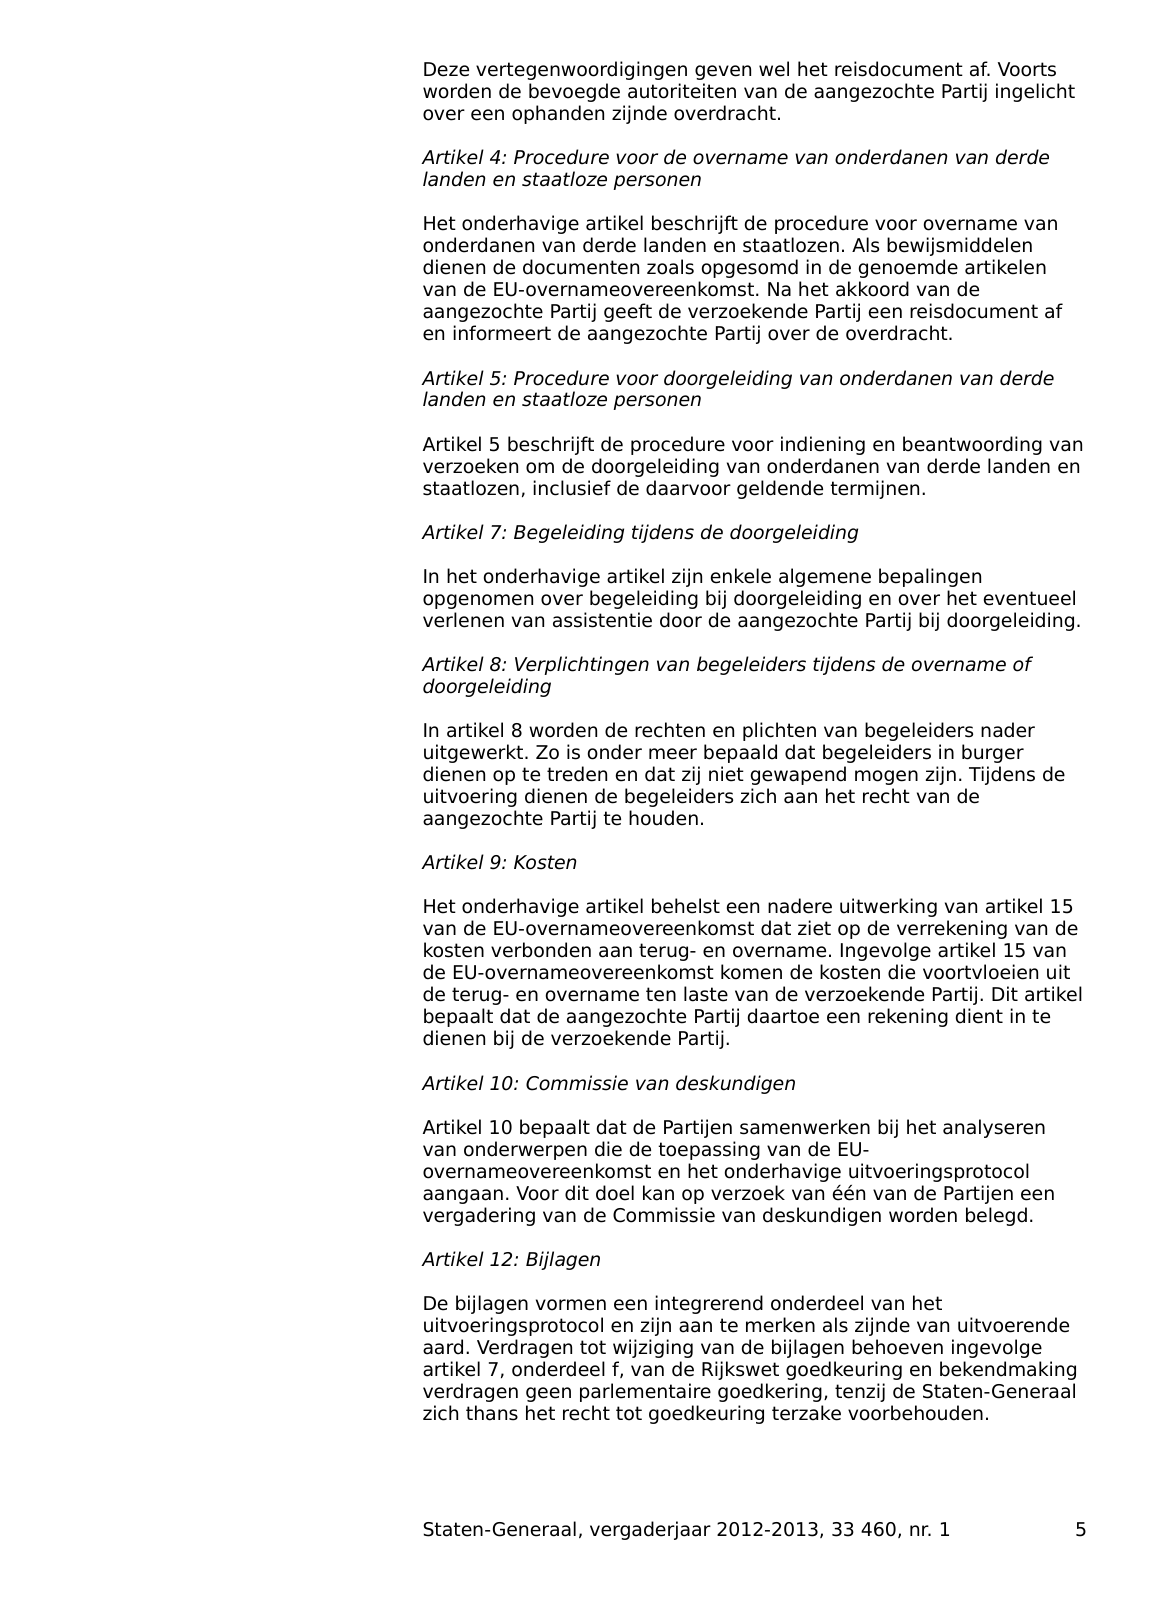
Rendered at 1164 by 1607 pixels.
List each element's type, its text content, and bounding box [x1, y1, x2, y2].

subtitle Artikel 5: Procedure voor doorgeleiding van onderdanen van derde landen en staatloze personen [422, 367, 1087, 411]
subtitle Artikel 8: Verplichtingen van begeleiders tijdens de overname of doorgeleiding [422, 654, 1087, 698]
subtitle Artikel 4: Procedure voor de overname van onderdanen van derde landen en staatloze personen [422, 147, 1087, 191]
text In artikel 8 worden de rechten en plichten van begeleiders nader uitgewerkt. Zo is onder meer bepaald dat begeleiders in burger dienen op te treden en dat zij niet gewapend mogen zijn. Tijdens de uitvoering dienen de begeleiders zich aan het recht van de aangezochte Partij te houden. [422, 720, 1087, 830]
text Deze vertegenwoordigingen geven wel het reisdocument af. Voorts worden de bevoegde autoriteiten van de aangezochte Partij ingelicht over een ophanden zijnde overdracht. [422, 59, 1087, 125]
text Artikel 5 beschrijft de procedure voor indiening en beantwoording van verzoeken om de doorgeleiding van onderdanen van derde landen en staatlozen, inclusief de daarvoor geldende termijnen. [422, 433, 1087, 499]
text Het onderhavige artikel beschrijft de procedure voor overname van onderdanen van derde landen en staatlozen. Als bewijsmiddelen dienen de documenten zoals opgesomd in de genoemde artikelen van de EU-overnameovereenkomst. Na het akkoord van de aangezochte Partij geeft de verzoekende Partij een reisdocument af en informeert de aangezochte Partij over de overdracht. [422, 213, 1087, 345]
subtitle Artikel 9: Kosten [422, 852, 1087, 874]
text De bijlagen vormen een integrerend onderdeel van het uitvoeringsprotocol en zijn aan te merken als zijnde van uitvoerende aard. Verdragen tot wijziging van de bijlagen behoeven ingevolge artikel 7, onderdeel f, van de Rijkswet goedkeuring en bekendmaking verdragen geen parlementaire goedkering, tenzij de Staten-Generaal zich thans het recht tot goedkeuring terzake voorbehouden. [422, 1293, 1087, 1425]
text In het onderhavige artikel zijn enkele algemene bepalingen opgenomen over begeleiding bij doorgeleiding en over het eventueel verlenen van assistentie door de aangezochte Partij bij doorgeleiding. [422, 566, 1087, 632]
subtitle Artikel 7: Begeleiding tijdens de doorgeleiding [422, 522, 1087, 544]
subtitle Artikel 12: Bijlagen [422, 1249, 1087, 1271]
text Het onderhavige artikel behelst een nadere uitwerking van artikel 15 van de EU-overnameovereenkomst dat ziet op de verrekening van de kosten verbonden aan terug- en overname. Ingevolge artikel 15 van de EU-overnameovereenkomst komen de kosten die voortvloeien uit de terug- en overname ten laste van de verzoekende Partij. Dit artikel bepaalt dat de aangezochte Partij daartoe een rekening dient in te dienen bij de verzoekende Partij. [422, 896, 1087, 1050]
subtitle Artikel 10: Commissie van deskundigen [422, 1072, 1087, 1094]
text Artikel 10 bepaalt dat de Partijen samenwerken bij het analyseren van onderwerpen die de toepassing van de EU-overnameovereenkomst en het onderhavige uitvoeringsprotocol aangaan. Voor dit doel kan op verzoek van één van de Partijen een vergadering van de Commissie van deskundigen worden belegd. [422, 1117, 1087, 1226]
